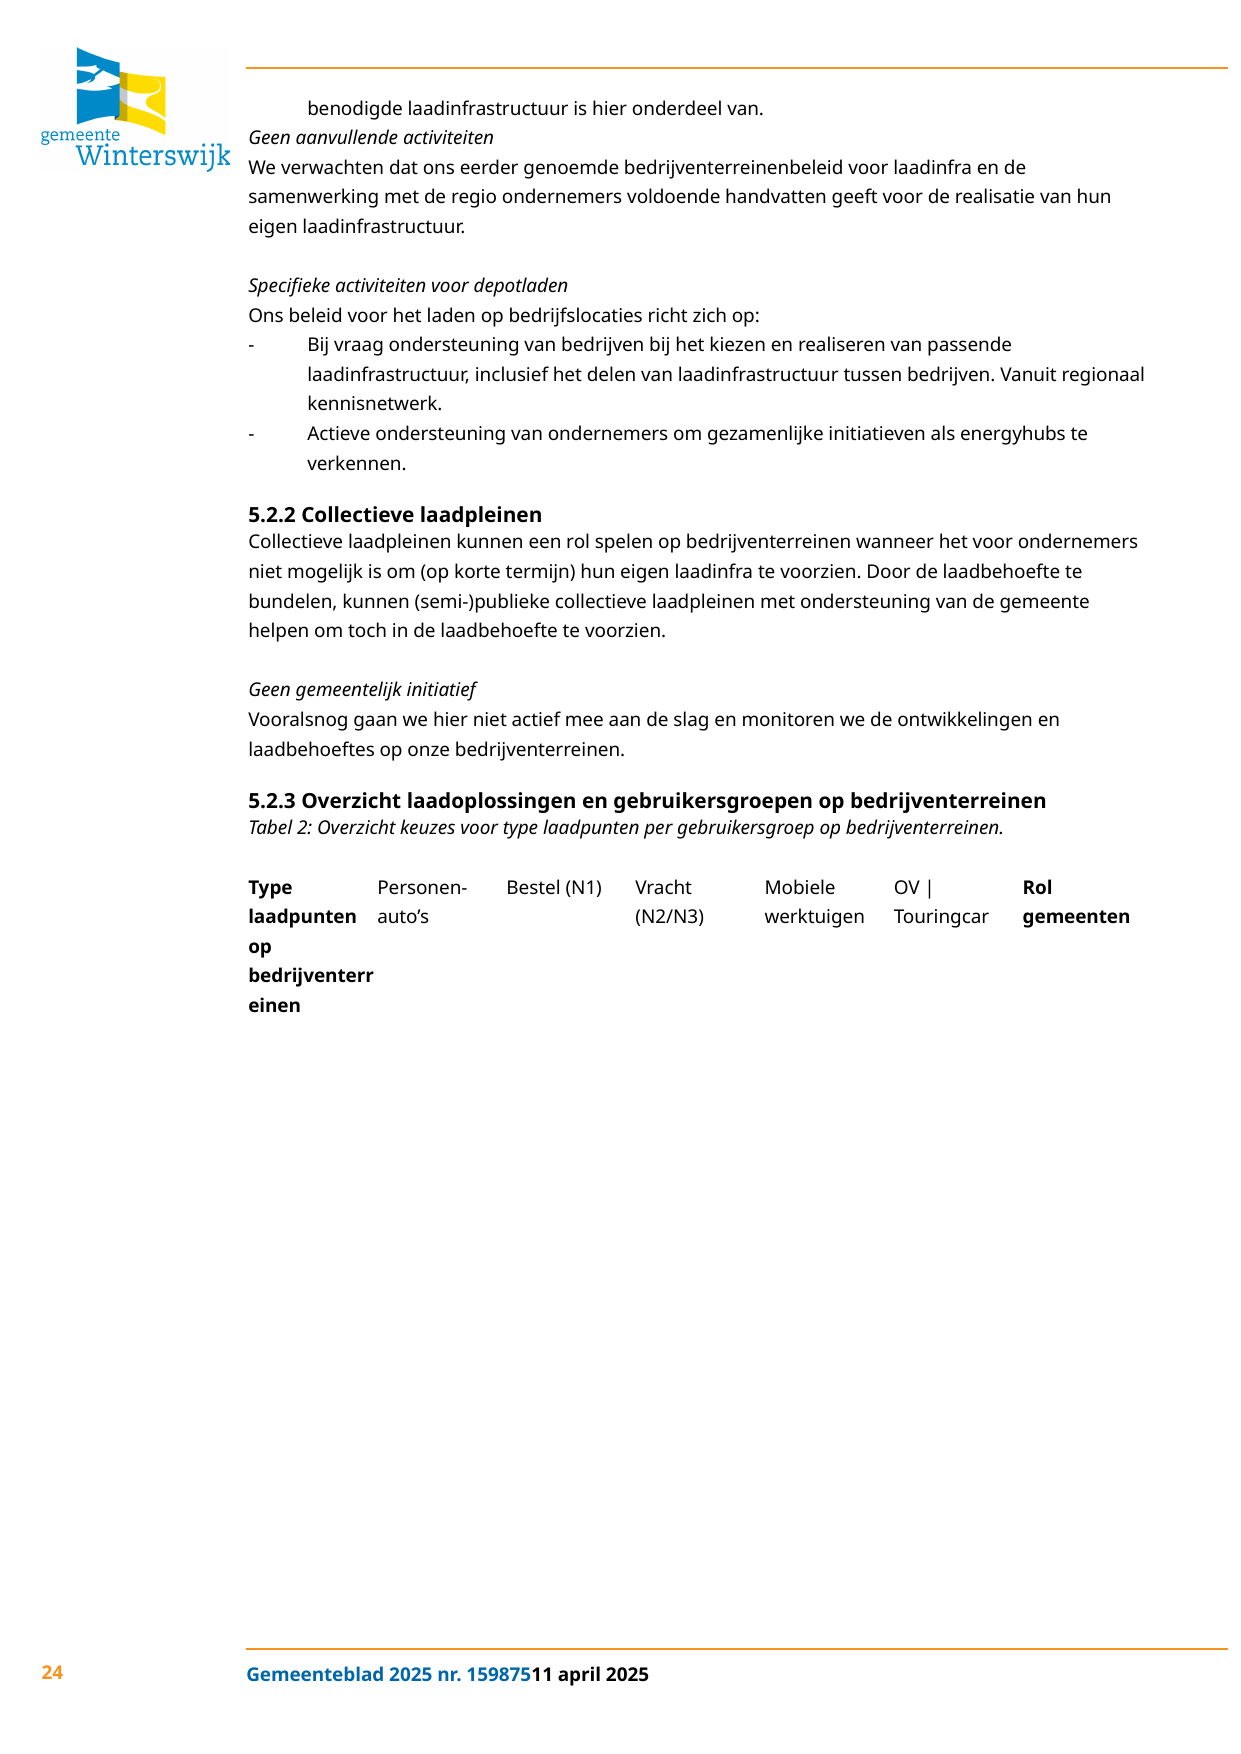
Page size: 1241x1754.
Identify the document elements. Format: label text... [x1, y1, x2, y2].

text Tabel 2: Overzicht keuzes voor type laadpunten per gebruikersgroep op bedrijventerreinen. [248, 814, 1152, 840]
text Geen aanvullende activiteiten [248, 124, 1152, 150]
text Vooralsnog gaan we hier niet actief mee aan de slag en monitoren we de ontwikkelingen en laadbehoeftes op onze bedrijventerreinen. [248, 706, 1152, 761]
table_header Personen-auto’s [377, 874, 506, 1018]
picture [225, 153, 231, 162]
text Ons beleid voor het laden op bedrijfslocaties richt zich op: [248, 302, 1152, 328]
list Actieve ondersteuning van ondernemers om gezamenlijke initiatieven als energyhubs te verkennen. [248, 420, 1152, 476]
table_header Type laadpunten op bedrijventerreinen [248, 874, 377, 1018]
list benodigde laadinfrastructuur is hier onderdeel van. [248, 95, 1152, 121]
text 5.2.2 Collectieve laadpleinen [248, 500, 1152, 529]
text 5.2.3 Overzicht laadoplossingen en gebruikersgroepen op bedrijventerreinen [248, 786, 1152, 814]
text Specifieke activiteiten voor depotladen [248, 272, 1152, 298]
table_header Rol gemeenten [1023, 874, 1152, 1018]
picture [41, 47, 231, 172]
text Geen gemeentelijk initiatief [248, 677, 1152, 702]
table_header Vracht (N2/N3) [635, 874, 764, 1018]
list Bij vraag ondersteuning van bedrijven bij het kiezen en realiseren van passende laadinfrastructuur, inclusief het delen van laadinfrastructuur tussen bedrijven. Vanuit regionaal kennisnetwerk. [248, 331, 1152, 416]
text We verwachten dat ons eerder genoemde bedrijventerreinenbeleid voor laadinfra en de samenwerking met de regio ondernemers voldoende handvatten geeft voor de realisatie van hun eigen laadinfrastructuur. [248, 154, 1152, 239]
text Collectieve laadpleinen kunnen een rol spelen op bedrijventerreinen wanneer het voor ondernemers niet mogelijk is om (op korte termijn) hun eigen laadinfra te voorzien. Door de laadbehoefte te bundelen, kunnen (semi-)publieke collectieve laadpleinen met ondersteuning van de gemeente helpen om toch in de laadbehoefte te voorzien. [248, 529, 1152, 643]
table_header OV | Touringcar [894, 874, 1022, 1018]
table_header Bestel (N1) [506, 874, 635, 1018]
table_header Mobiele werktuigen [764, 874, 893, 1018]
